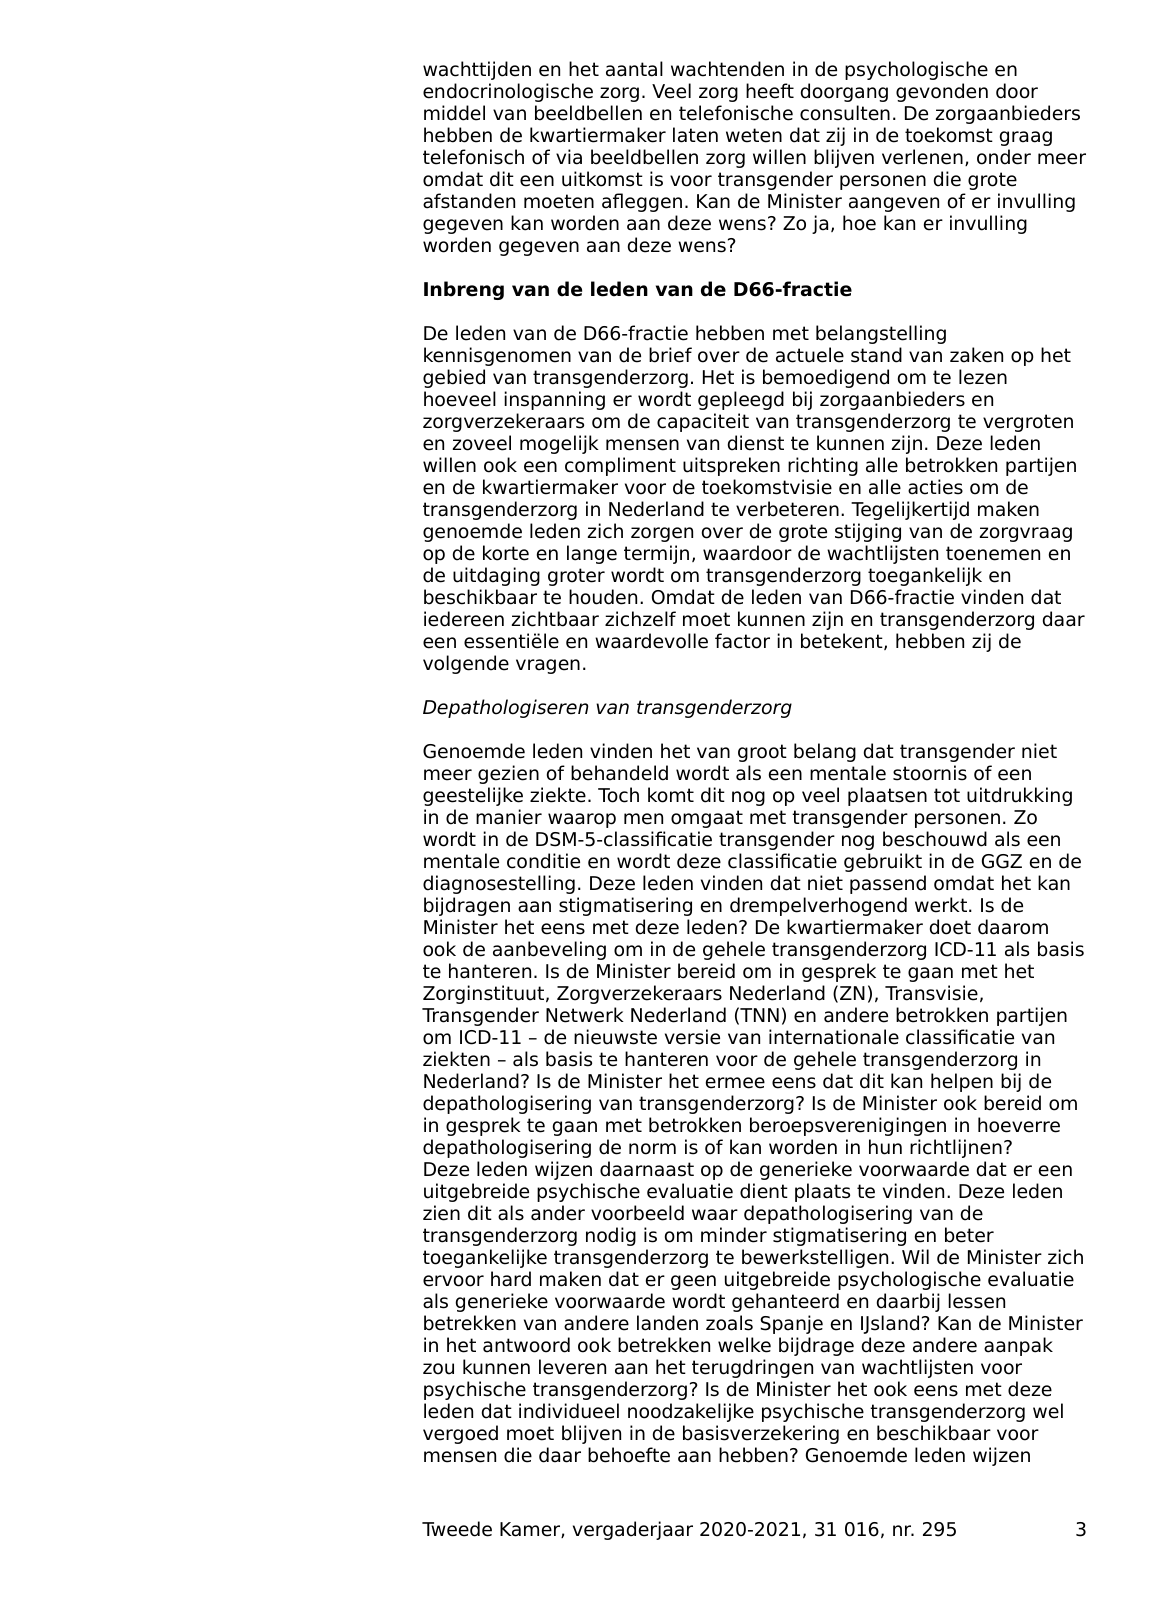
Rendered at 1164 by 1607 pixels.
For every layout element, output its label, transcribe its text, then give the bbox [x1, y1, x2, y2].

text wachttijden en het aantal wachtenden in de psychologische en endocrinologische zorg. Veel zorg heeft doorgang gevonden door middel van beeldbellen en telefonische consulten. De zorgaanbieders hebben de kwartiermaker laten weten dat zij in de toekomst graag telefonisch of via beeldbellen zorg willen blijven verlenen, onder meer omdat dit een uitkomst is voor transgender personen die grote afstanden moeten afleggen. Kan de Minister aangeven of er invulling gegeven kan worden aan deze wens? Zo ja, hoe kan er invulling worden gegeven aan deze wens? [422, 59, 1087, 257]
text Deze leden wijzen daarnaast op de generieke voorwaarde dat er een uitgebreide psychische evaluatie dient plaats te vinden. Deze leden zien dit als ander voorbeeld waar depathologisering van de transgenderzorg nodig is om minder stigmatisering en beter toegankelijke transgenderzorg te bewerkstelligen. Wil de Minister zich ervoor hard maken dat er geen uitgebreide psychologische evaluatie als generieke voorwaarde wordt gehanteerd en daarbij lessen betrekken van andere landen zoals Spanje en IJsland? Kan de Minister in het antwoord ook betrekken welke bijdrage deze andere aanpak zou kunnen leveren aan het terugdringen van wachtlijsten voor psychische transgenderzorg? Is de Minister het ook eens met deze leden dat individueel noodzakelijke psychische transgenderzorg wel vergoed moet blijven in de basisverzekering en beschikbaar voor mensen die daar behoefte aan hebben? Genoemde leden wijzen [422, 1159, 1087, 1467]
text Genoemde leden vinden het van groot belang dat transgender niet meer gezien of behandeld wordt als een mentale stoornis of een geestelijke ziekte. Toch komt dit nog op veel plaatsen tot uitdrukking in de manier waarop men omgaat met transgender personen. Zo wordt in de DSM-5-classificatie transgender nog beschouwd als een mentale conditie en wordt deze classificatie gebruikt in de GGZ en de diagnosestelling. Deze leden vinden dat niet passend omdat het kan bijdragen aan stigmatisering en drempelverhogend werkt. Is de Minister het eens met deze leden? De kwartiermaker doet daarom ook de aanbeveling om in de gehele transgenderzorg ICD-11 als basis te hanteren. Is de Minister bereid om in gesprek te gaan met het Zorginstituut, Zorgverzekeraars Nederland (ZN), Transvisie, Transgender Netwerk Nederland (TNN) en andere betrokken partijen om ICD-11 – de nieuwste versie van internationale classificatie van ziekten – als basis te hanteren voor de gehele transgenderzorg in Nederland? Is de Minister het ermee eens dat dit kan helpen bij de depathologisering van transgenderzorg? Is de Minister ook bereid om in gesprek te gaan met betrokken beroepsverenigingen in hoeverre depathologisering de norm is of kan worden in hun richtlijnen? [422, 741, 1087, 1159]
subtitle Depathologiseren van transgenderzorg [422, 697, 1087, 719]
text De leden van de D66-fractie hebben met belangstelling kennisgenomen van de brief over de actuele stand van zaken op het gebied van transgenderzorg. Het is bemoedigend om te lezen hoeveel inspanning er wordt gepleegd bij zorgaanbieders en zorgverzekeraars om de capaciteit van transgenderzorg te vergroten en zoveel mogelijk mensen van dienst te kunnen zijn. Deze leden willen ook een compliment uitspreken richting alle betrokken partijen en de kwartiermaker voor de toekomstvisie en alle acties om de transgenderzorg in Nederland te verbeteren. Tegelijkertijd maken genoemde leden zich zorgen over de grote stijging van de zorgvraag op de korte en lange termijn, waardoor de wachtlijsten toenemen en de uitdaging groter wordt om transgenderzorg toegankelijk en beschikbaar te houden. Omdat de leden van D66-fractie vinden dat iedereen zichtbaar zichzelf moet kunnen zijn en transgenderzorg daar een essentiële en waardevolle factor in betekent, hebben zij de volgende vragen. [422, 323, 1087, 675]
subtitle Inbreng van de leden van de D66-fractie [422, 279, 1087, 301]
